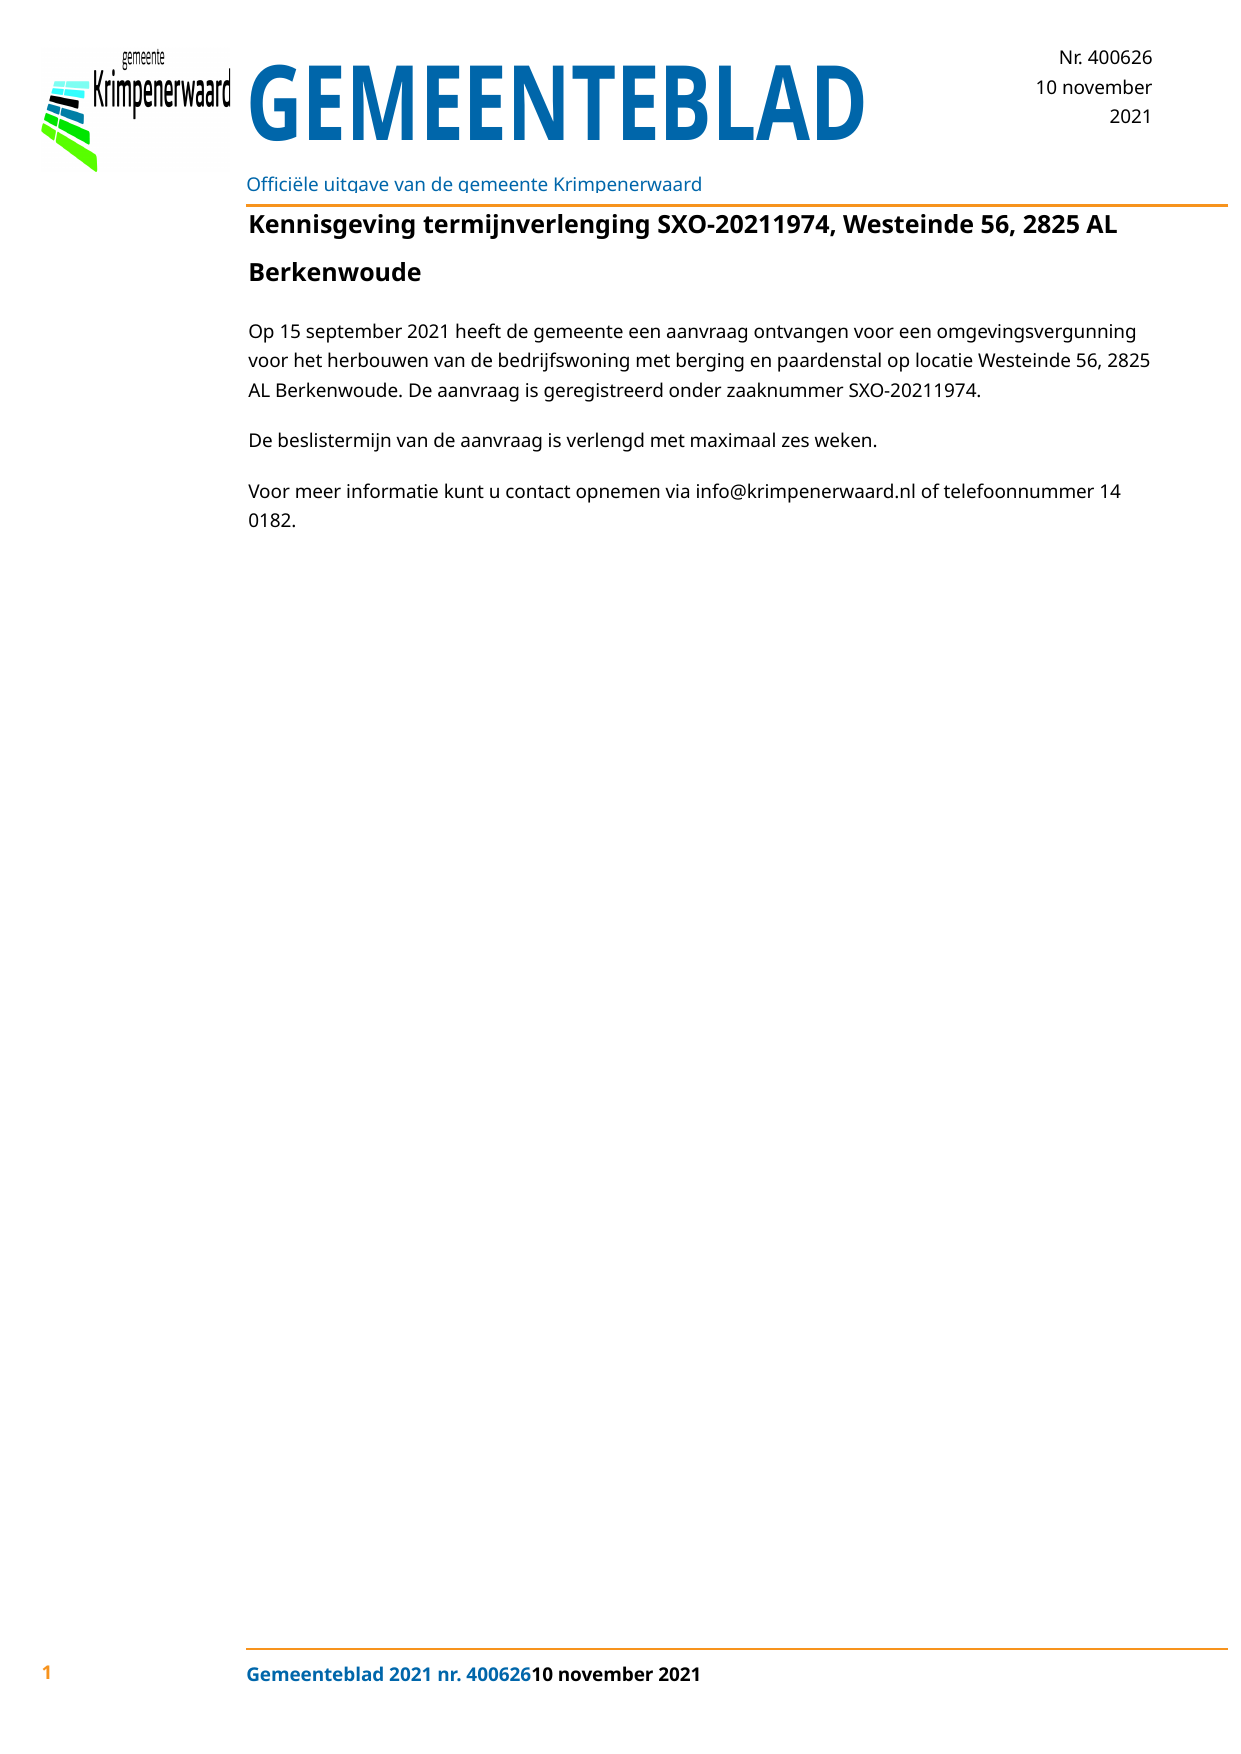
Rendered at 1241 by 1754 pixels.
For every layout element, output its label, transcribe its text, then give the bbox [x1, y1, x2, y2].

text Op 15 september 2021 heeft de gemeente een aanvraag ontvangen voor een omgevingsvergunning voor het herbouwen van de bedrijfswoning met berging en paardenstal op locatie Westeinde 56, 2825 AL Berkenwoude. De aanvraag is geregistreerd onder zaaknummer SXO-20211974. [248, 318, 1152, 403]
picture [41, 47, 231, 172]
text De beslistermijn van de aanvraag is verlengd met maximaal zes weken. [248, 427, 1152, 453]
text Kennisgeving termijnverlenging SXO-20211974, Westeinde 56, 2825 AL Berkenwoude [248, 207, 1152, 288]
text Voor meer informatie kunt u contact opnemen via info@krimpenerwaard.nl of telefoonnummer 14 0182. [248, 478, 1152, 533]
